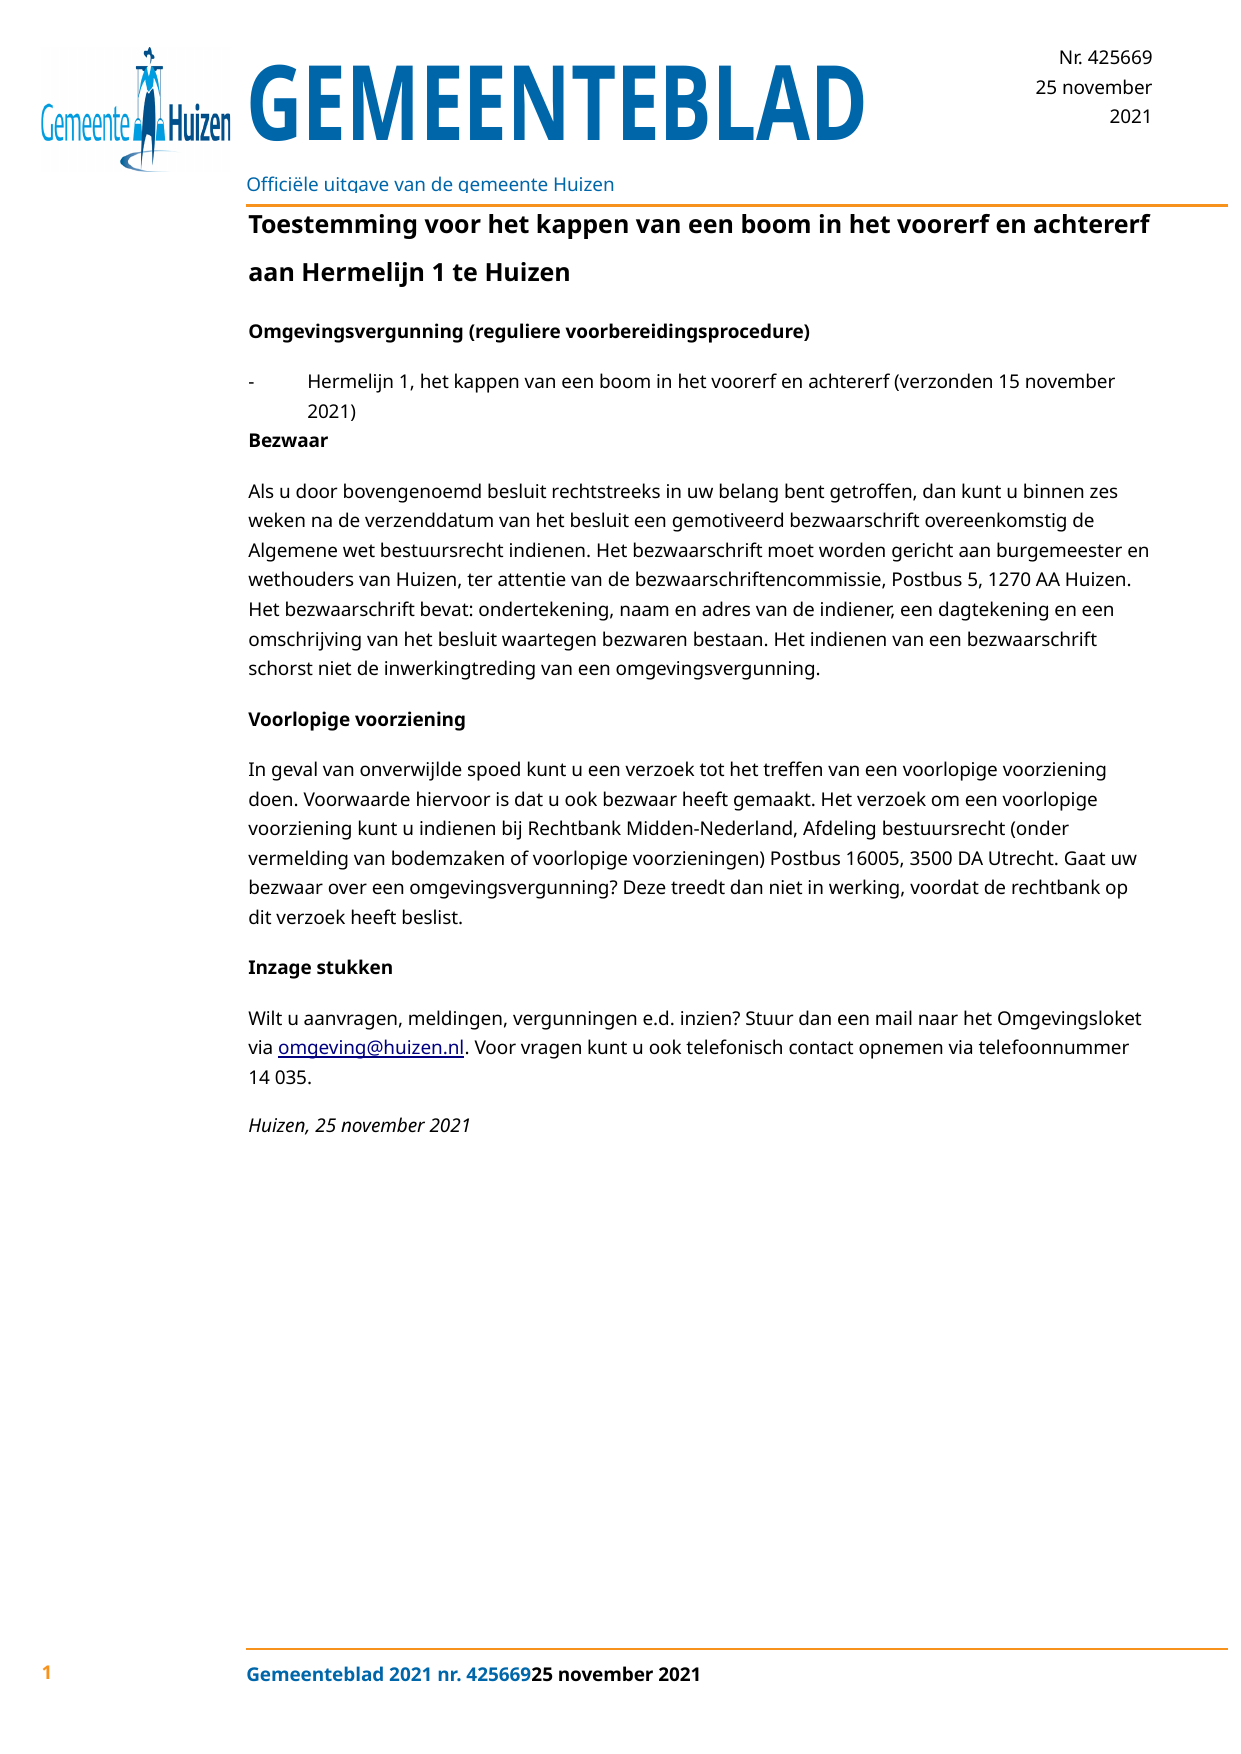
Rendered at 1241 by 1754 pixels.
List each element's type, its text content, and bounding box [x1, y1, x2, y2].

text Wilt u aanvragen, meldingen, vergunningen e.d. inzien? Stuur dan een mail naar het Omgevingsloket via omgeving@huizen.nl. Voor vragen kunt u ook telefonisch contact opnemen via telefoonnummer 14 035. [248, 1005, 1152, 1090]
text Inzage stukken [248, 954, 1152, 980]
text In geval van onverwijlde spoed kunt u een verzoek tot het treffen van een voorlopige voorziening doen. Voorwaarde hiervoor is dat u ook bezwaar heeft gemaakt. Het verzoek om een voorlopige voorziening kunt u indienen bij Rechtbank Midden-Nederland, Afdeling bestuursrecht (onder vermelding van bodemzaken of voorlopige voorzieningen) Postbus 16005, 3500 DA Utrecht. Gaat uw bezwaar over een omgevingsvergunning? Deze treedt dan niet in werking, voordat de rechtbank op dit verzoek heeft beslist. [248, 756, 1152, 930]
text Als u door bovengenoemd besluit rechtstreeks in uw belang bent getroffen, dan kunt u binnen zes weken na de verzenddatum van het besluit een gemotiveerd bezwaarschrift overeenkomstig de Algemene wet bestuursrecht indienen. Het bezwaarschrift moet worden gericht aan burgemeester en wethouders van Huizen, ter attentie van de bezwaarschriftencommissie, Postbus 5, 1270 AA Huizen. Het bezwaarschrift bevat: ondertekening, naam en adres van de indiener, een dagtekening en een omschrijving van het besluit waartegen bezwaren bestaan. Het indienen van een bezwaarschrift schorst niet de inwerkingtreding van een omgevingsvergunning. [248, 478, 1152, 681]
text Toestemming voor het kappen van een boom in het voorerf en achtererf aan Hermelijn 1 te Huizen [248, 207, 1152, 288]
text Omgevingsvergunning (reguliere voorbereidingsprocedure) [248, 318, 1152, 344]
text Bezwaar [248, 427, 1152, 453]
text Voorlopige voorziening [248, 706, 1152, 732]
picture [41, 47, 231, 172]
text Huizen, 25 november 2021 [248, 1112, 1152, 1138]
list Hermelijn 1, het kappen van een boom in het voorerf en achtererf (verzonden 15 november 2021) [248, 368, 1152, 424]
